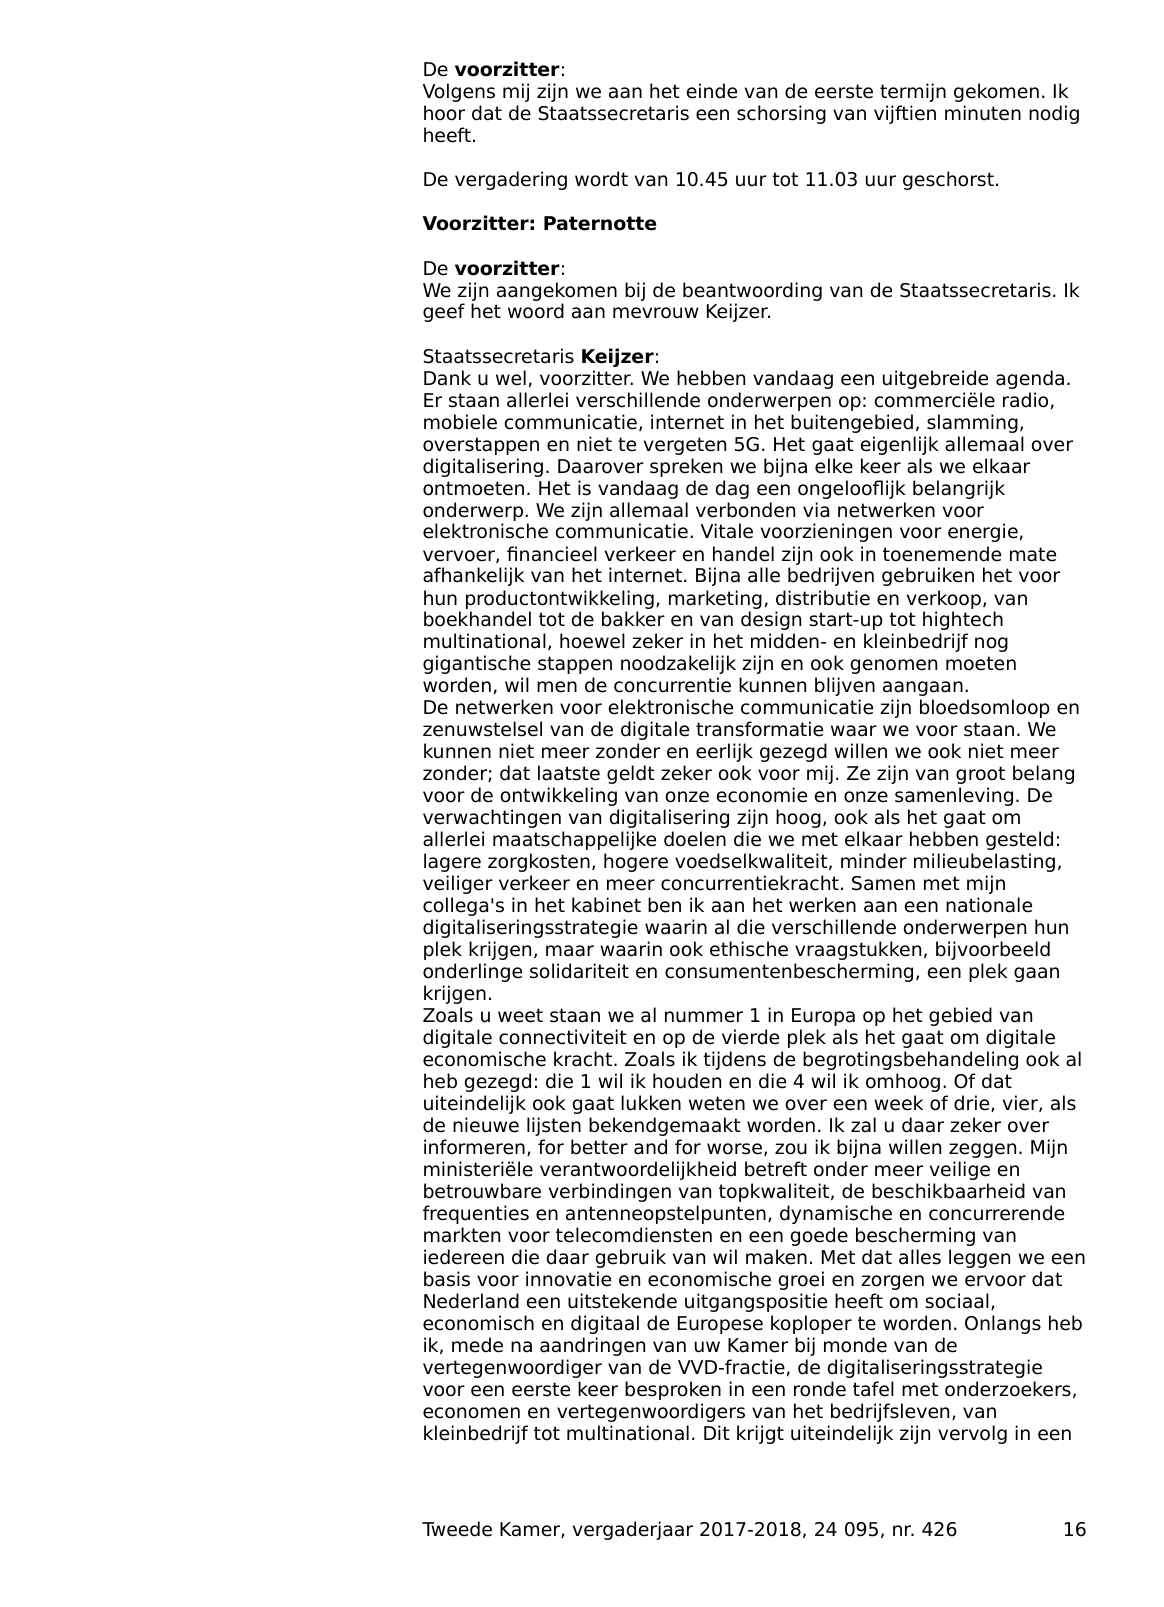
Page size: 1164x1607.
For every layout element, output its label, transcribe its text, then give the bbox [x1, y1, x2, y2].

subtitle Voorzitter: Paternotte [422, 213, 1087, 235]
text Volgens mij zijn we aan het einde van de eerste termijn gekomen. Ik hoor dat de Staatssecretaris een schorsing van vijftien minuten nodig heeft. [422, 81, 1087, 147]
text Dank u wel, voorzitter. We hebben vandaag een uitgebreide agenda. Er staan allerlei verschillende onderwerpen op: commerciële radio, mobiele communicatie, internet in het buitengebied, slamming, overstappen en niet te vergeten 5G. Het gaat eigenlijk allemaal over digitalisering. Daarover spreken we bijna elke keer als we elkaar ontmoeten. Het is vandaag de dag een ongelooflijk belangrijk onderwerp. We zijn allemaal verbonden via netwerken voor elektronische communicatie. Vitale voorzieningen voor energie, vervoer, financieel verkeer en handel zijn ook in toenemende mate afhankelijk van het internet. Bijna alle bedrijven gebruiken het voor hun productontwikkeling, marketing, distributie en verkoop, van boekhandel tot de bakker en van design start-up tot hightech multinational, hoewel zeker in het midden- en kleinbedrijf nog gigantische stappen noodzakelijk zijn en ook genomen moeten worden, wil men de concurrentie kunnen blijven aangaan. [422, 368, 1087, 697]
text Zoals u weet staan we al nummer 1 in Europa op het gebied van digitale connectiviteit en op de vierde plek als het gaat om digitale economische kracht. Zoals ik tijdens de begrotingsbehandeling ook al heb gezegd: die 1 wil ik houden en die 4 wil ik omhoog. Of dat uiteindelijk ook gaat lukken weten we over een week of drie, vier, als de nieuwe lijsten bekendgemaakt worden. Ik zal u daar zeker over informeren, for better and for worse, zou ik bijna willen zeggen. Mijn ministeriële verantwoordelijkheid betreft onder meer veilige en betrouwbare verbindingen van topkwaliteit, de beschikbaarheid van frequenties en antenneopstelpunten, dynamische en concurrerende markten voor telecomdiensten en een goede bescherming van iedereen die daar gebruik van wil maken. Met dat alles leggen we een basis voor innovatie en economische groei en zorgen we ervoor dat Nederland een uitstekende uitgangspositie heeft om sociaal, economisch en digitaal de Europese koploper te worden. Onlangs heb ik, mede na aandringen van uw Kamer bij monde van de vertegenwoordiger van de VVD-fractie, de digitaliseringsstrategie voor een eerste keer besproken in een ronde tafel met onderzoekers, economen en vertegenwoordigers van het bedrijfsleven, van kleinbedrijf tot multinational. Dit krijgt uiteindelijk zijn vervolg in een [422, 1005, 1087, 1444]
text Staatssecretaris Keijzer: [422, 346, 1087, 368]
text De voorzitter: [422, 59, 1087, 81]
text De vergadering wordt van 10.45 uur tot 11.03 uur geschorst. [422, 169, 1087, 191]
text De netwerken voor elektronische communicatie zijn bloedsomloop en zenuwstelsel van de digitale transformatie waar we voor staan. We kunnen niet meer zonder en eerlijk gezegd willen we ook niet meer zonder; dat laatste geldt zeker ook voor mij. Ze zijn van groot belang voor de ontwikkeling van onze economie en onze samenleving. De verwachtingen van digitalisering zijn hoog, ook als het gaat om allerlei maatschappelijke doelen die we met elkaar hebben gesteld: lagere zorgkosten, hogere voedselkwaliteit, minder milieubelasting, veiliger verkeer en meer concurrentiekracht. Samen met mijn collega's in het kabinet ben ik aan het werken aan een nationale digitaliseringsstrategie waarin al die verschillende onderwerpen hun plek krijgen, maar waarin ook ethische vraagstukken, bijvoorbeeld onderlinge solidariteit en consumentenbescherming, een plek gaan krijgen. [422, 697, 1087, 1005]
text De voorzitter: [422, 257, 1087, 279]
text We zijn aangekomen bij de beantwoording van de Staatssecretaris. Ik geef het woord aan mevrouw Keijzer. [422, 279, 1087, 323]
